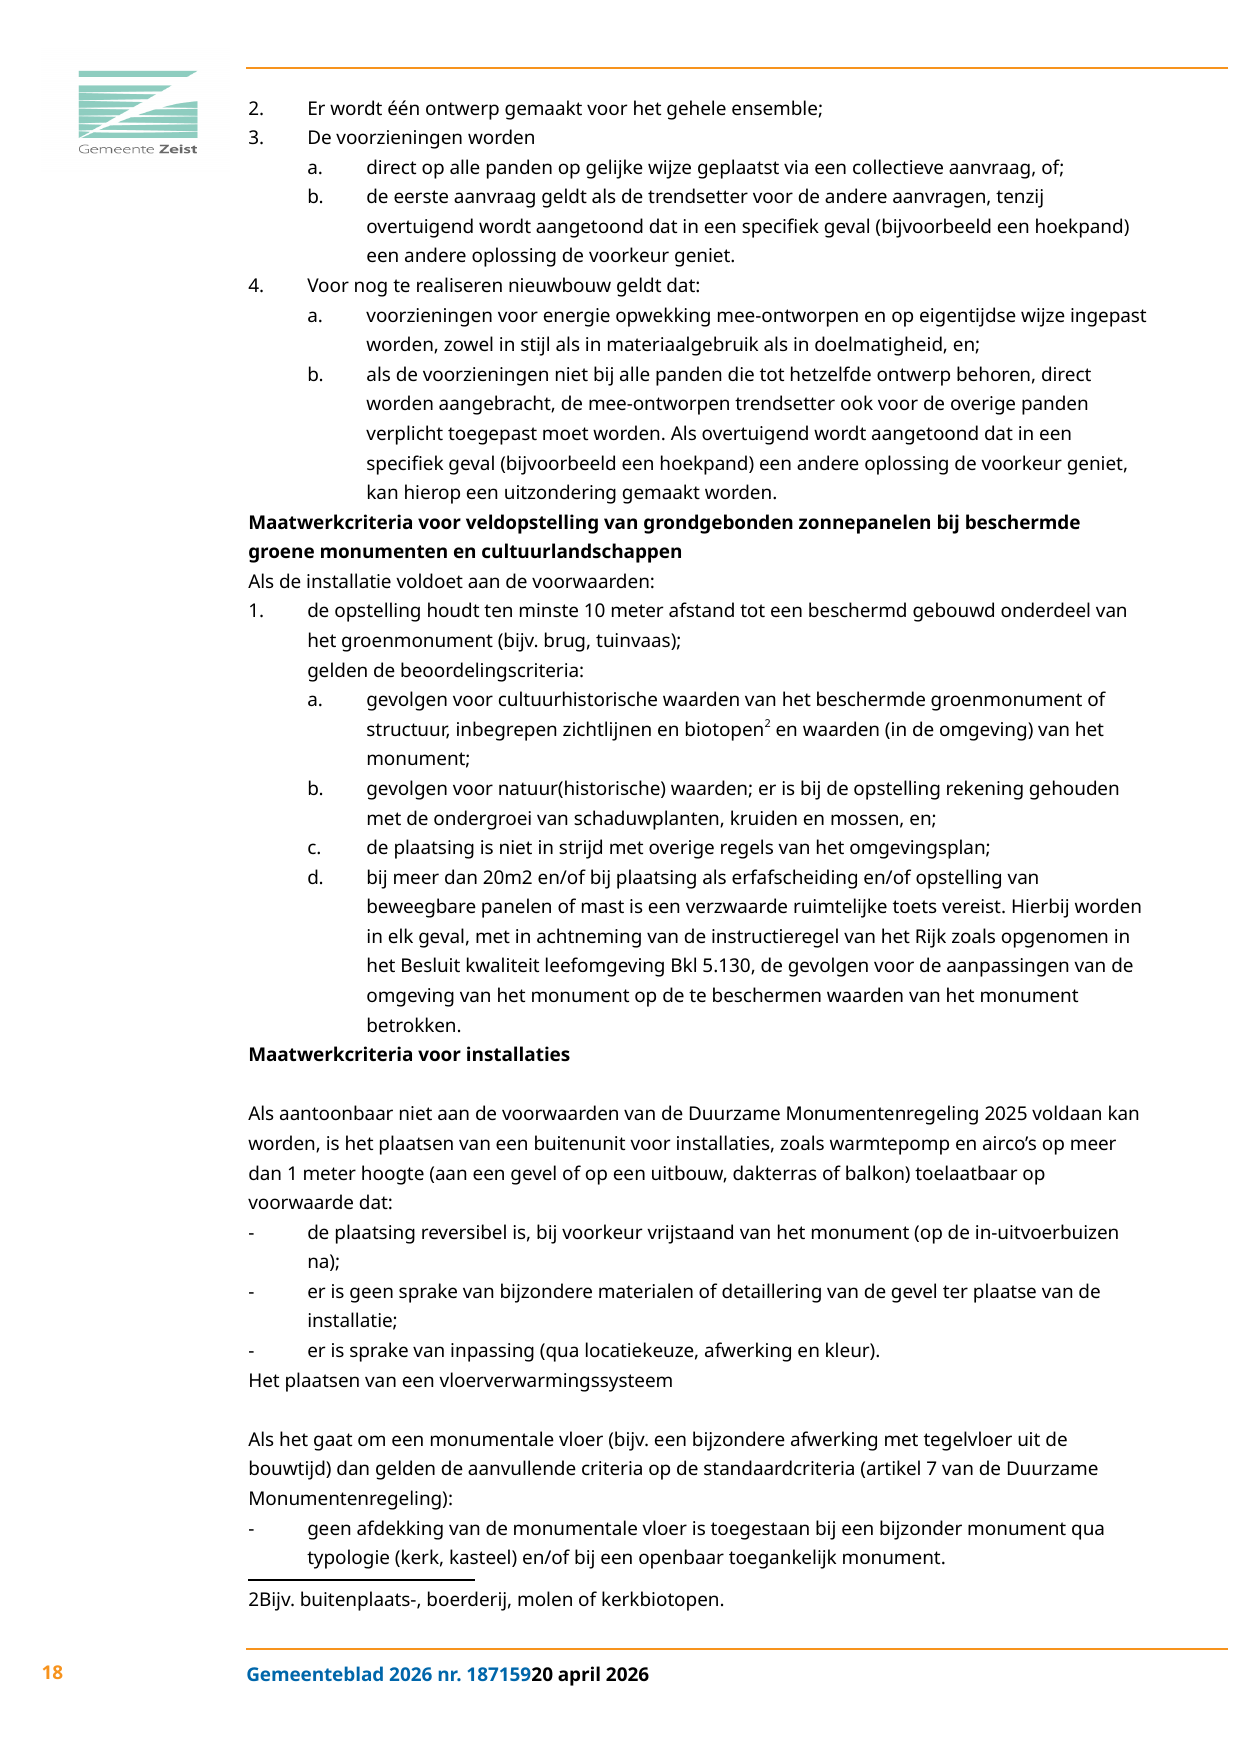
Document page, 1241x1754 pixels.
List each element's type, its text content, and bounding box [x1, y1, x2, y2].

list bij meer dan 20m2 en/of bij plaatsing als erfafscheiding en/of opstelling van beweegbare panelen of mast is een verzwaarde ruimtelijke toets vereist. Hierbij worden in elk geval, met in achtneming van de instructieregel van het Rijk zoals opgenomen in het Besluit kwaliteit leefomgeving Bkl 5.130, de gevolgen voor de aanpassingen van de omgeving van het monument op de te beschermen waarden van het monument betrokken. [307, 864, 1152, 1038]
list De voorzieningen worden [248, 124, 1152, 150]
list direct op alle panden op gelijke wijze geplaatst via een collectieve aanvraag, of; [307, 154, 1152, 180]
list de eerste aanvraag geldt als de trendsetter voor de andere aanvragen, tenzij overtuigend wordt aangetoond dat in een specifiek geval (bijvoorbeeld een hoekpand) een andere oplossing de voorkeur geniet. [307, 183, 1152, 268]
list de plaatsing is niet in strijd met overige regels van het omgevingsplan; [307, 834, 1152, 860]
text Maatwerkcriteria voor installaties [248, 1041, 1152, 1067]
list geen afdekking van de monumentale vloer is toegestaan bij een bijzonder monument qua typologie (kerk, kasteel) en/of bij een openbaar toegankelijk monument. [248, 1515, 1152, 1570]
list er is sprake van inpassing (qua locatiekeuze, afwerking en kleur). [248, 1337, 1152, 1363]
list gevolgen voor cultuurhistorische waarden van het beschermde groenmonument of structuur, inbegrepen zichtlijnen en biotopen en waarden (in de omgeving) van het monument; [307, 686, 1152, 771]
list als de voorzieningen niet bij alle panden die tot hetzelfde ontwerp behoren, direct worden aangebracht, de mee-ontworpen trendsetter ook voor de overige panden verplicht toegepast moet worden. Als overtuigend wordt aangetoond dat in een specifiek geval (bijvoorbeeld een hoekpand) een andere oplossing de voorkeur geniet, kan hierop een uitzondering gemaakt worden. [307, 361, 1152, 505]
list gelden de beoordelingscriteria: [248, 657, 1152, 683]
list de opstelling houdt ten minste 10 meter afstand tot een beschermd gebouwd onderdeel van het groenmonument (bijv. brug, tuinvaas); [248, 598, 1152, 653]
list Bijv. buitenplaats-, boerderij, molen of kerkbiotopen. [248, 1586, 1152, 1612]
list de plaatsing reversibel is, bij voorkeur vrijstaand van het monument (op de in-uitvoerbuizen na); [248, 1219, 1152, 1274]
text Als de installatie voldoet aan de voorwaarden: [248, 568, 1152, 594]
text Het plaatsen van een vloerverwarmingssysteem [248, 1367, 1152, 1393]
picture [41, 47, 231, 172]
text Als het gaat om een monumentale vloer (bijv. een bijzondere afwerking met tegelvloer uit de bouwtijd) dan gelden de aanvullende criteria op de standaardcriteria (artikel 7 van de Duurzame Monumentenregeling): [248, 1426, 1152, 1511]
text Als aantoonbaar niet aan de voorwaarden van de Duurzame Monumentenregeling 2025 voldaan kan worden, is het plaatsen van een buitenunit voor installaties, zoals warmtepomp en airco’s op meer dan 1 meter hoogte (aan een gevel of op een uitbouw, dakterras of balkon) toelaatbaar op voorwaarde dat: [248, 1101, 1152, 1215]
list er is geen sprake van bijzondere materialen of detaillering van de gevel ter plaatse van de installatie; [248, 1278, 1152, 1333]
text Maatwerkcriteria voor veldopstelling van grondgebonden zonnepanelen bij beschermde groene monumenten en cultuurlandschappen [248, 509, 1152, 564]
list Voor nog te realiseren nieuwbouw geldt dat: [248, 272, 1152, 298]
list voorzieningen voor energie opwekking mee-ontworpen en op eigentijdse wijze ingepast worden, zowel in stijl als in materiaalgebruik als in doelmatigheid, en; [307, 302, 1152, 357]
list gevolgen voor natuur(historische) waarden; er is bij de opstelling rekening gehouden met de ondergroei van schaduwplanten, kruiden en mossen, en; [307, 775, 1152, 831]
list Er wordt één ontwerp gemaakt voor het gehele ensemble; [248, 95, 1152, 121]
